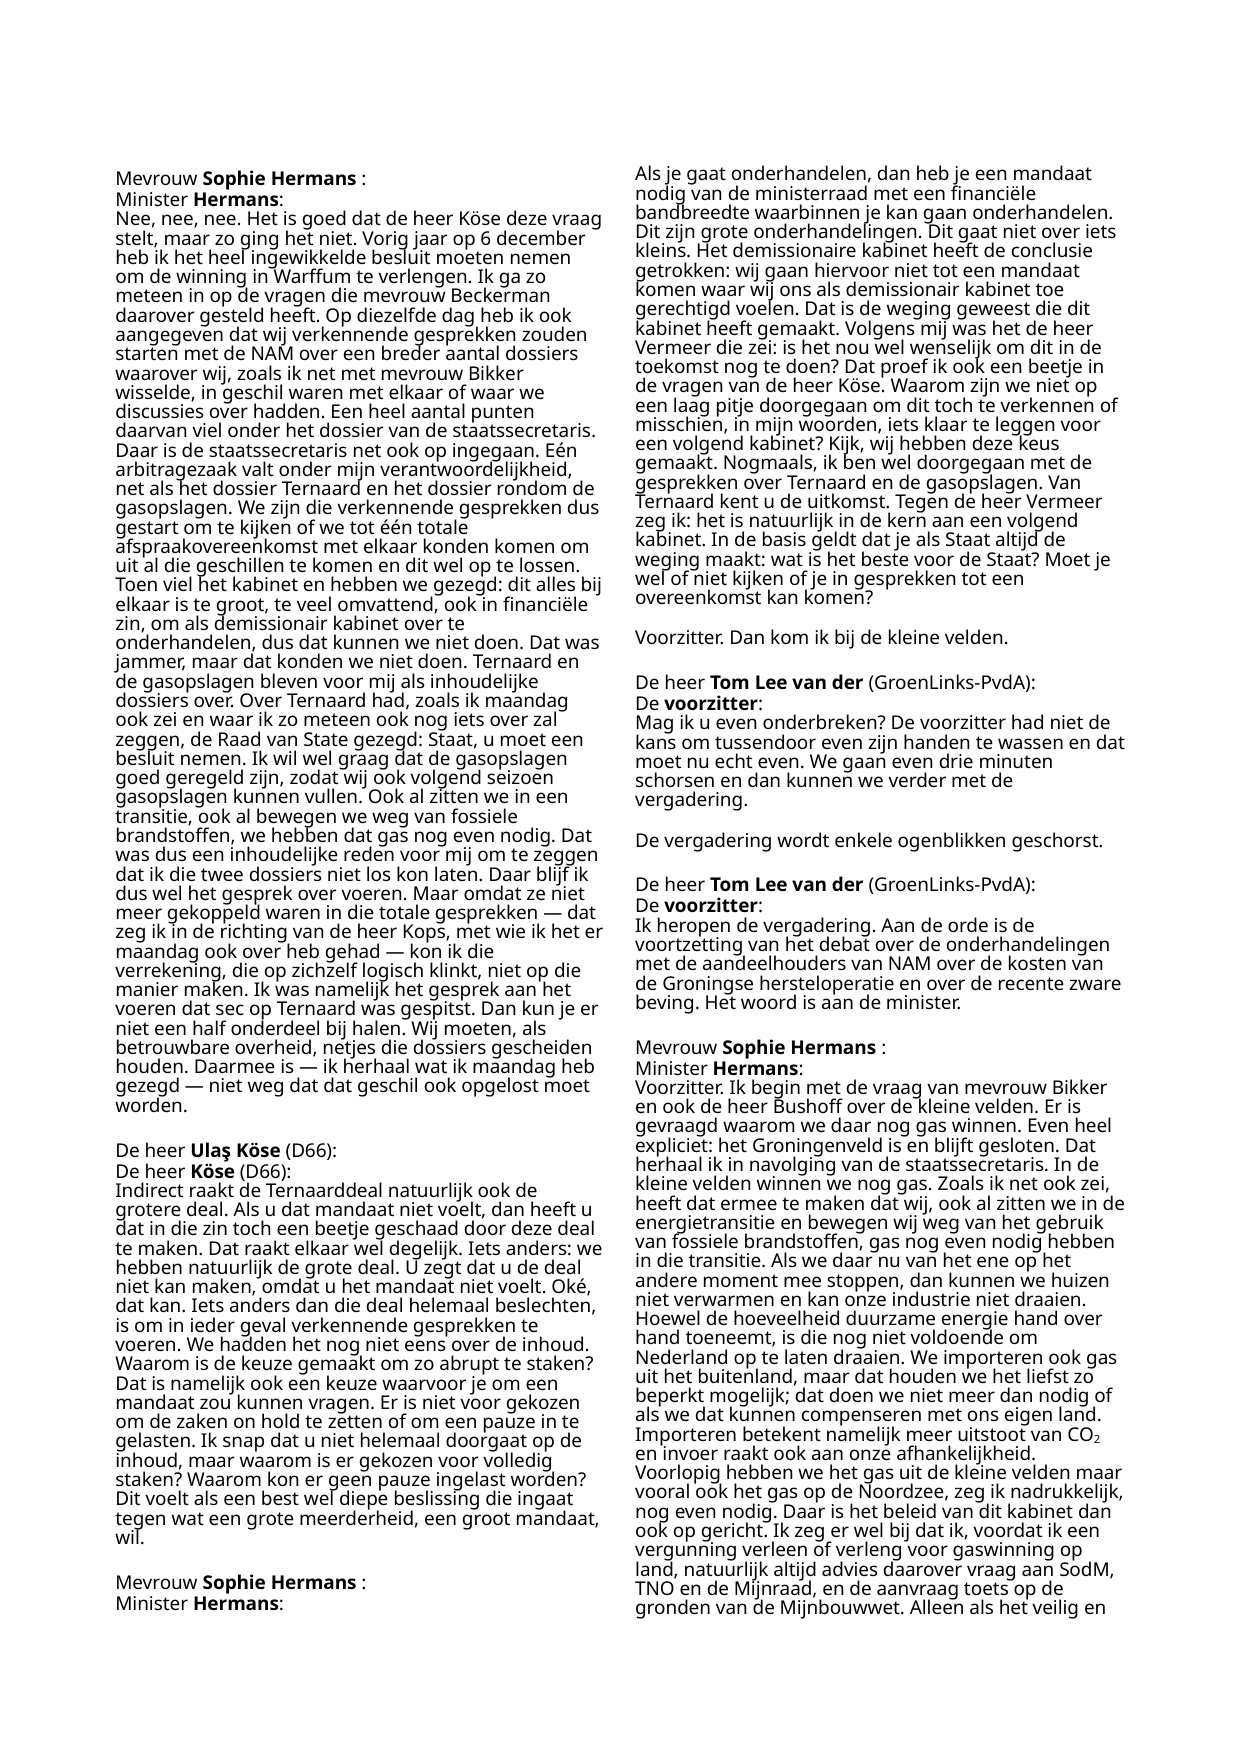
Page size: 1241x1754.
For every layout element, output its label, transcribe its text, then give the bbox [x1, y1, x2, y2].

text Ik heropen de vergadering. Aan de orde is de voortzetting van het debat over de onderhandelingen met de aandeelhouders van NAM over de kosten van de Groningse hersteloperatie en over de recente zware beving. Het woord is aan de minister. [635, 917, 1125, 1013]
text Als je gaat onderhandelen, dan heb je een mandaat nodig van de ministerraad met een financiële bandbreedte waarbinnen je kan gaan onderhandelen. Dit zijn grote onderhandelingen. Dit gaat niet over iets kleins. Het demissionaire kabinet heeft de conclusie getrokken: wij gaan hiervoor niet tot een mandaat komen waar wij ons als demissionair kabinet toe gerechtigd voelen. Dat is de weging geweest die dit kabinet heeft gemaakt. Volgens mij was het de heer Vermeer die zei: is het nou wel wenselijk om dit in de toekomst nog te doen? Dat proef ik ook een beetje in de vragen van de heer Köse. Waarom zijn we niet op een laag pitje doorgegaan om dit toch te verkennen of misschien, in mijn woorden, iets klaar te leggen voor een volgend kabinet? Kijk, wij hebben deze keus gemaakt. Nogmaals, ik ben wel doorgegaan met de gesprekken over Ternaard en de gasopslagen. Van Ternaard kent u de uitkomst. Tegen de heer Vermeer zeg ik: het is natuurlijk in de kern aan een volgend kabinet. In de basis geldt dat je als Staat altijd de weging maakt: wat is het beste voor de Staat? Moet je wel of niet kijken of je in gesprekken tot een overeenkomst kan komen? [635, 165, 1125, 608]
text Voorzitter. Dan kom ik bij de kleine velden. [635, 629, 1125, 648]
text Nee, nee, nee. Het is goed dat de heer Köse deze vraag stelt, maar zo ging het niet. Vorig jaar op 6 december heb ik het heel ingewikkelde besluit moeten nemen om de winning in Warffum te verlengen. Ik ga zo meteen in op de vragen die mevrouw Beckerman daarover gesteld heeft. Op diezelfde dag heb ik ook aangegeven dat wij verkennende gesprekken zouden starten met de NAM over een breder aantal dossiers waarover wij, zoals ik net met mevrouw Bikker wisselde, in geschil waren met elkaar of waar we discussies over hadden. Een heel aantal punten daarvan viel onder het dossier van de staatssecretaris. Daar is de staatssecretaris net ook op ingegaan. Eén arbitragezaak valt onder mijn verantwoordelijkheid, net als het dossier Ternaard en het dossier rondom de gasopslagen. We zijn die verkennende gesprekken dus gestart om te kijken of we tot één totale afspraakovereenkomst met elkaar konden komen om uit al die geschillen te komen en dit wel op te lossen. Toen viel het kabinet en hebben we gezegd: dit alles bij elkaar is te groot, te veel omvattend, ook in financiële zin, om als demissionair kabinet over te onderhandelen, dus dat kunnen we niet doen. Dat was jammer, maar dat konden we niet doen. Ternaard en de gasopslagen bleven voor mij als inhoudelijke dossiers over. Over Ternaard had, zoals ik maandag ook zei en waar ik zo meteen ook nog iets over zal zeggen, de Raad van State gezegd: Staat, u moet een besluit nemen. Ik wil wel graag dat de gasopslagen goed geregeld zijn, zodat wij ook volgend seizoen gasopslagen kunnen vullen. Ook al zitten we in een transitie, ook al bewegen we weg van fossiele brandstoffen, we hebben dat gas nog even nodig. Dat was dus een inhoudelijke reden voor mij om te zeggen dat ik die twee dossiers niet los kon laten. Daar blijf ik dus wel het gesprek over voeren. Maar omdat ze niet meer gekoppeld waren in die totale gesprekken — dat zeg ik in de richting van de heer Kops, met wie ik het er maandag ook over heb gehad — kon ik die verrekening, die op zichzelf logisch klinkt, niet op die manier maken. Ik was namelijk het gesprek aan het voeren dat sec op Ternaard was gespitst. Dan kun je er niet een half onderdeel bij halen. Wij moeten, als betrouwbare overheid, netjes die dossiers gescheiden houden. Daarmee is — ik herhaal wat ik maandag heb gezegd — niet weg dat dat geschil ook opgelost moet worden. [115, 210, 605, 1116]
text De voorzitter: [635, 897, 1125, 917]
text Minister Hermans: [115, 191, 605, 210]
text De heer Ulaş Köse (D66): [115, 1137, 605, 1163]
text Indirect raakt de Ternaarddeal natuurlijk ook de grotere deal. Als u dat mandaat niet voelt, dan heeft u dat in die zin toch een beetje geschaad door deze deal te maken. Dat raakt elkaar wel degelijk. Iets anders: we hebben natuurlijk de grote deal. U zegt dat u de deal niet kan maken, omdat u het mandaat niet voelt. Oké, dat kan. Iets anders dan die deal helemaal beslechten, is om in ieder geval verkennende gesprekken te voeren. We hadden het nog niet eens over de inhoud. Waarom is de keuze gemaakt om zo abrupt te staken? Dat is namelijk ook een keuze waarvoor je om een mandaat zou kunnen vragen. Er is niet voor gekozen om de zaken on hold te zetten of om een pauze in te gelasten. Ik snap dat u niet helemaal doorgaat op de inhoud, maar waarom is er gekozen voor volledig staken? Waarom kon er geen pauze ingelast worden? Dit voelt als een best wel diepe beslissing die ingaat tegen wat een grote meerderheid, een groot mandaat, wil. [115, 1182, 605, 1548]
text Mevrouw Sophie Hermans : [115, 165, 605, 191]
text Minister Hermans: [115, 1594, 605, 1614]
text De heer Köse (D66): [115, 1163, 605, 1182]
text De vergadering wordt enkele ogenblikken geschorst. [635, 832, 1125, 851]
text Mag ik u even onderbreken? De voorzitter had niet de kans om tussendoor even zijn handen te wassen en dat moet nu echt even. We gaan even drie minuten schorsen en dan kunnen we verder met de vergadering. [635, 714, 1125, 811]
text Mevrouw Sophie Hermans : [115, 1569, 605, 1594]
text De heer Tom Lee van der (GroenLinks-PvdA): [635, 872, 1125, 897]
text De heer Tom Lee van der (GroenLinks-PvdA): [635, 669, 1125, 695]
text Voorzitter. Ik begin met de vraag van mevrouw Bikker en ook de heer Bushoff over de kleine velden. Er is gevraagd waarom we daar nog gas winnen. Even heel expliciet: het Groningenveld is en blijft gesloten. Dat herhaal ik in navolging van de staatssecretaris. In de kleine velden winnen we nog gas. Zoals ik net ook zei, heeft dat ermee te maken dat wij, ook al zitten we in de energietransitie en bewegen wij weg van het gebruik van fossiele brandstoffen, gas nog even nodig hebben in die transitie. Als we daar nu van het ene op het andere moment mee stoppen, dan kunnen we huizen niet verwarmen en kan onze industrie niet draaien. Hoewel de hoeveelheid duurzame energie hand over hand toeneemt, is die nog niet voldoende om Nederland op te laten draaien. We importeren ook gas uit het buitenland, maar dat houden we het liefst zo beperkt mogelijk; dat doen we niet meer dan nodig of als we dat kunnen compenseren met ons eigen land. Importeren betekent namelijk meer uitstoot van CO2 en invoer raakt ook aan onze afhankelijkheid. Voorlopig hebben we het gas uit de kleine velden maar vooral ook het gas op de Noordzee, zeg ik nadrukkelijk, nog even nodig. Daar is het beleid van dit kabinet dan ook op gericht. Ik zeg er wel bij dat ik, voordat ik een vergunning verleen of verleng voor gaswinning op land, natuurlijk altijd advies daarover vraag aan SodM, TNO en de Mijnraad, en de aanvraag toets op de gronden van de Mijnbouwwet. Alleen als het veilig en [635, 1079, 1125, 1618]
text Mevrouw Sophie Hermans : [635, 1034, 1125, 1059]
text De voorzitter: [635, 695, 1125, 714]
text Minister Hermans: [635, 1059, 1125, 1079]
